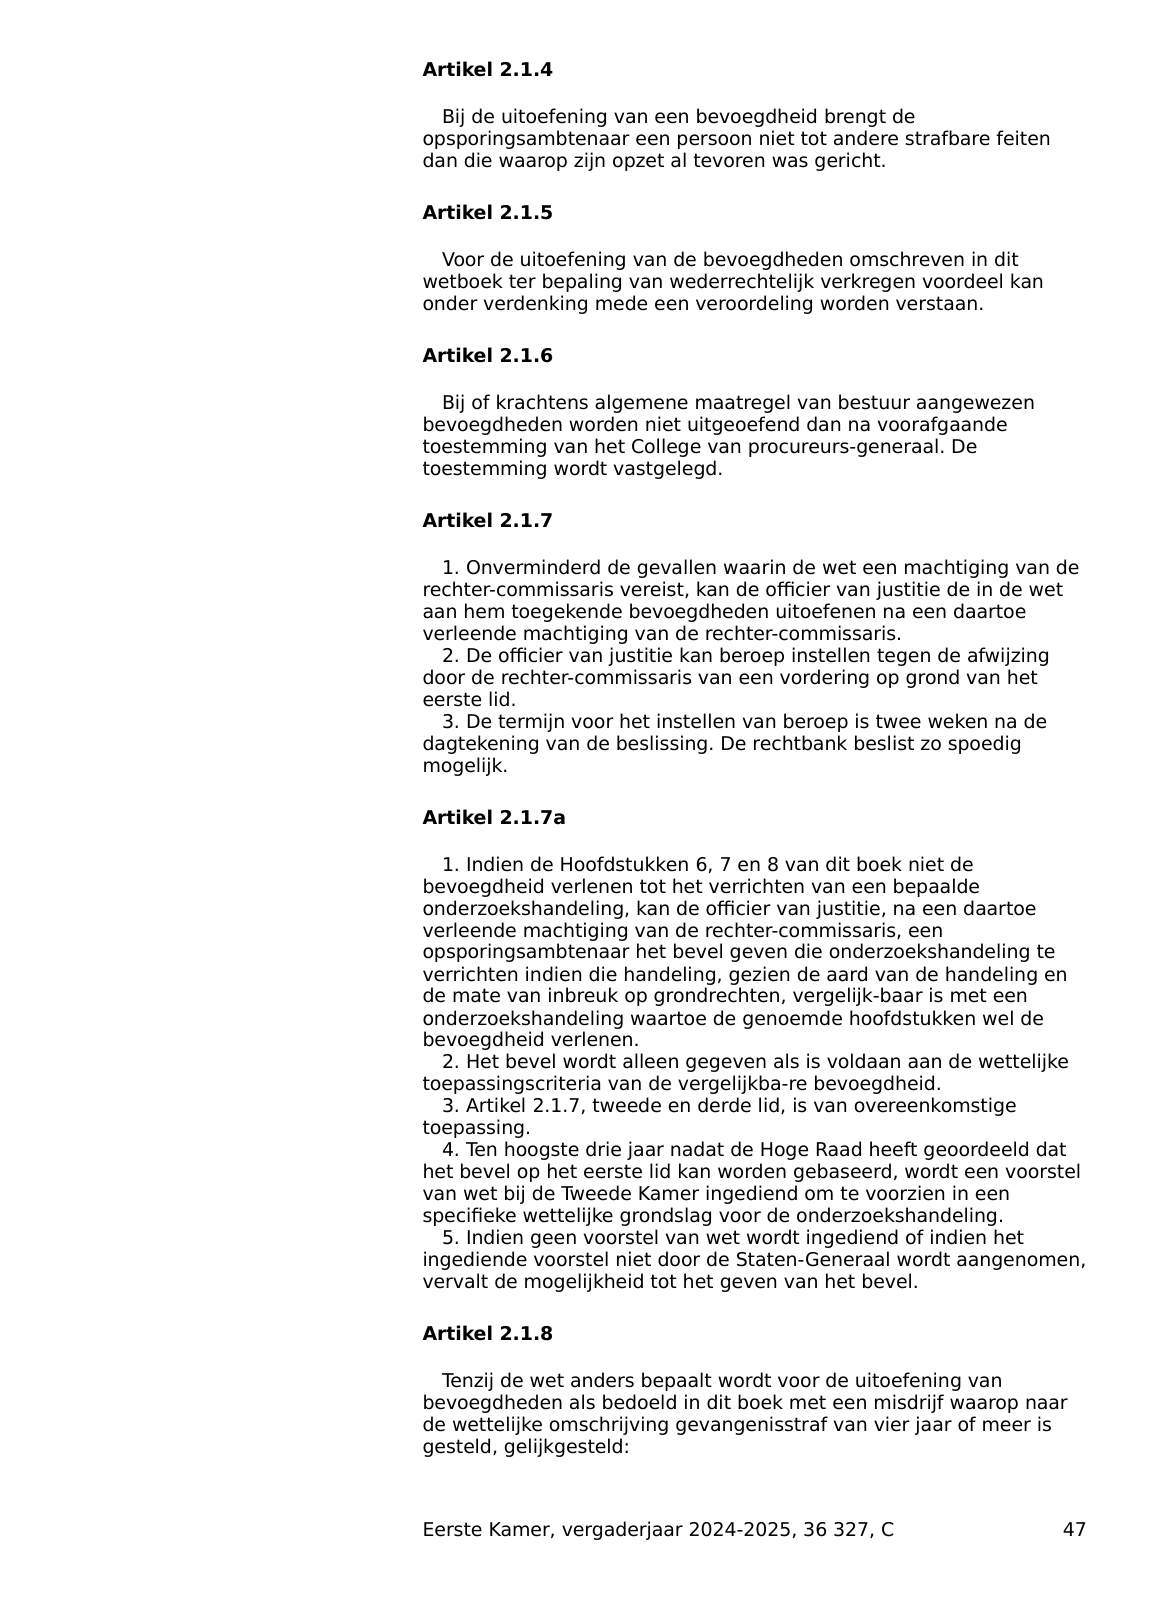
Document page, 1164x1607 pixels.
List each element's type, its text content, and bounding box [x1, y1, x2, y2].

subtitle Artikel 2.1.5 [422, 202, 1087, 224]
text Voor de uitoefening van de bevoegdheden omschreven in dit wetboek ter bepaling van wederrechtelijk verkregen voordeel kan onder verdenking mede een veroordeling worden verstaan. [422, 249, 1087, 315]
text 5. Indien geen voorstel van wet wordt ingediend of indien het ingediende voorstel niet door de Staten-Generaal wordt aangenomen, vervalt de mogelijkheid tot het geven van het bevel. [422, 1227, 1087, 1293]
text Tenzij de wet anders bepaalt wordt voor de uitoefening van bevoegdheden als bedoeld in dit boek met een misdrijf waarop naar de wettelijke omschrijving gevangenisstraf van vier jaar of meer is gesteld, gelijkgesteld: [422, 1370, 1087, 1458]
text 4. Ten hoogste drie jaar nadat de Hoge Raad heeft geoordeeld dat het bevel op het eerste lid kan worden gebaseerd, wordt een voorstel van wet bij de Tweede Kamer ingediend om te voorzien in een specifieke wettelijke grondslag voor de onderzoekshandeling. [422, 1139, 1087, 1227]
text 1. Onverminderd de gevallen waarin de wet een machtiging van de rechter-commissaris vereist, kan de officier van justitie de in de wet aan hem toegekende bevoegdheden uitoefenen na een daartoe verleende machtiging van de rechter-commissaris. [422, 557, 1087, 645]
text 3. Artikel 2.1.7, tweede en derde lid, is van overeenkomstige toepassing. [422, 1095, 1087, 1139]
subtitle Artikel 2.1.8 [422, 1323, 1087, 1345]
subtitle Artikel 2.1.7 [422, 510, 1087, 532]
text 3. De termijn voor het instellen van beroep is twee weken na de dagtekening van de beslissing. De rechtbank beslist zo spoedig mogelijk. [422, 711, 1087, 777]
subtitle Artikel 2.1.7a [422, 807, 1087, 828]
subtitle Artikel 2.1.4 [422, 59, 1087, 81]
text 2. De officier van justitie kan beroep instellen tegen de afwijzing door de rechter-commissaris van een vordering op grond van het eerste lid. [422, 645, 1087, 711]
subtitle Artikel 2.1.6 [422, 345, 1087, 367]
text Bij of krachtens algemene maatregel van bestuur aangewezen bevoegdheden worden niet uitgeoefend dan na voorafgaande toestemming van het College van procureurs-generaal. De toestemming wordt vastgelegd. [422, 392, 1087, 480]
text 1. Indien de Hoofdstukken 6, 7 en 8 van dit boek niet de bevoegdheid verlenen tot het verrichten van een bepaalde onderzoekshandeling, kan de officier van justitie, na een daartoe verleende machtiging van de rechter-commissaris, een opsporingsambtenaar het bevel geven die onderzoekshandeling te verrichten indien die handeling, gezien de aard van de handeling en de mate van inbreuk op grondrechten, vergelijk-baar is met een onderzoekshandeling waartoe de genoemde hoofdstukken wel de bevoegdheid verlenen. [422, 853, 1087, 1051]
text 2. Het bevel wordt alleen gegeven als is voldaan aan de wettelijke toepassingscriteria van de vergelijkba-re bevoegdheid. [422, 1051, 1087, 1095]
text Bij de uitoefening van een bevoegdheid brengt de opsporingsambtenaar een persoon niet tot andere strafbare feiten dan die waarop zijn opzet al tevoren was gericht. [422, 106, 1087, 172]
